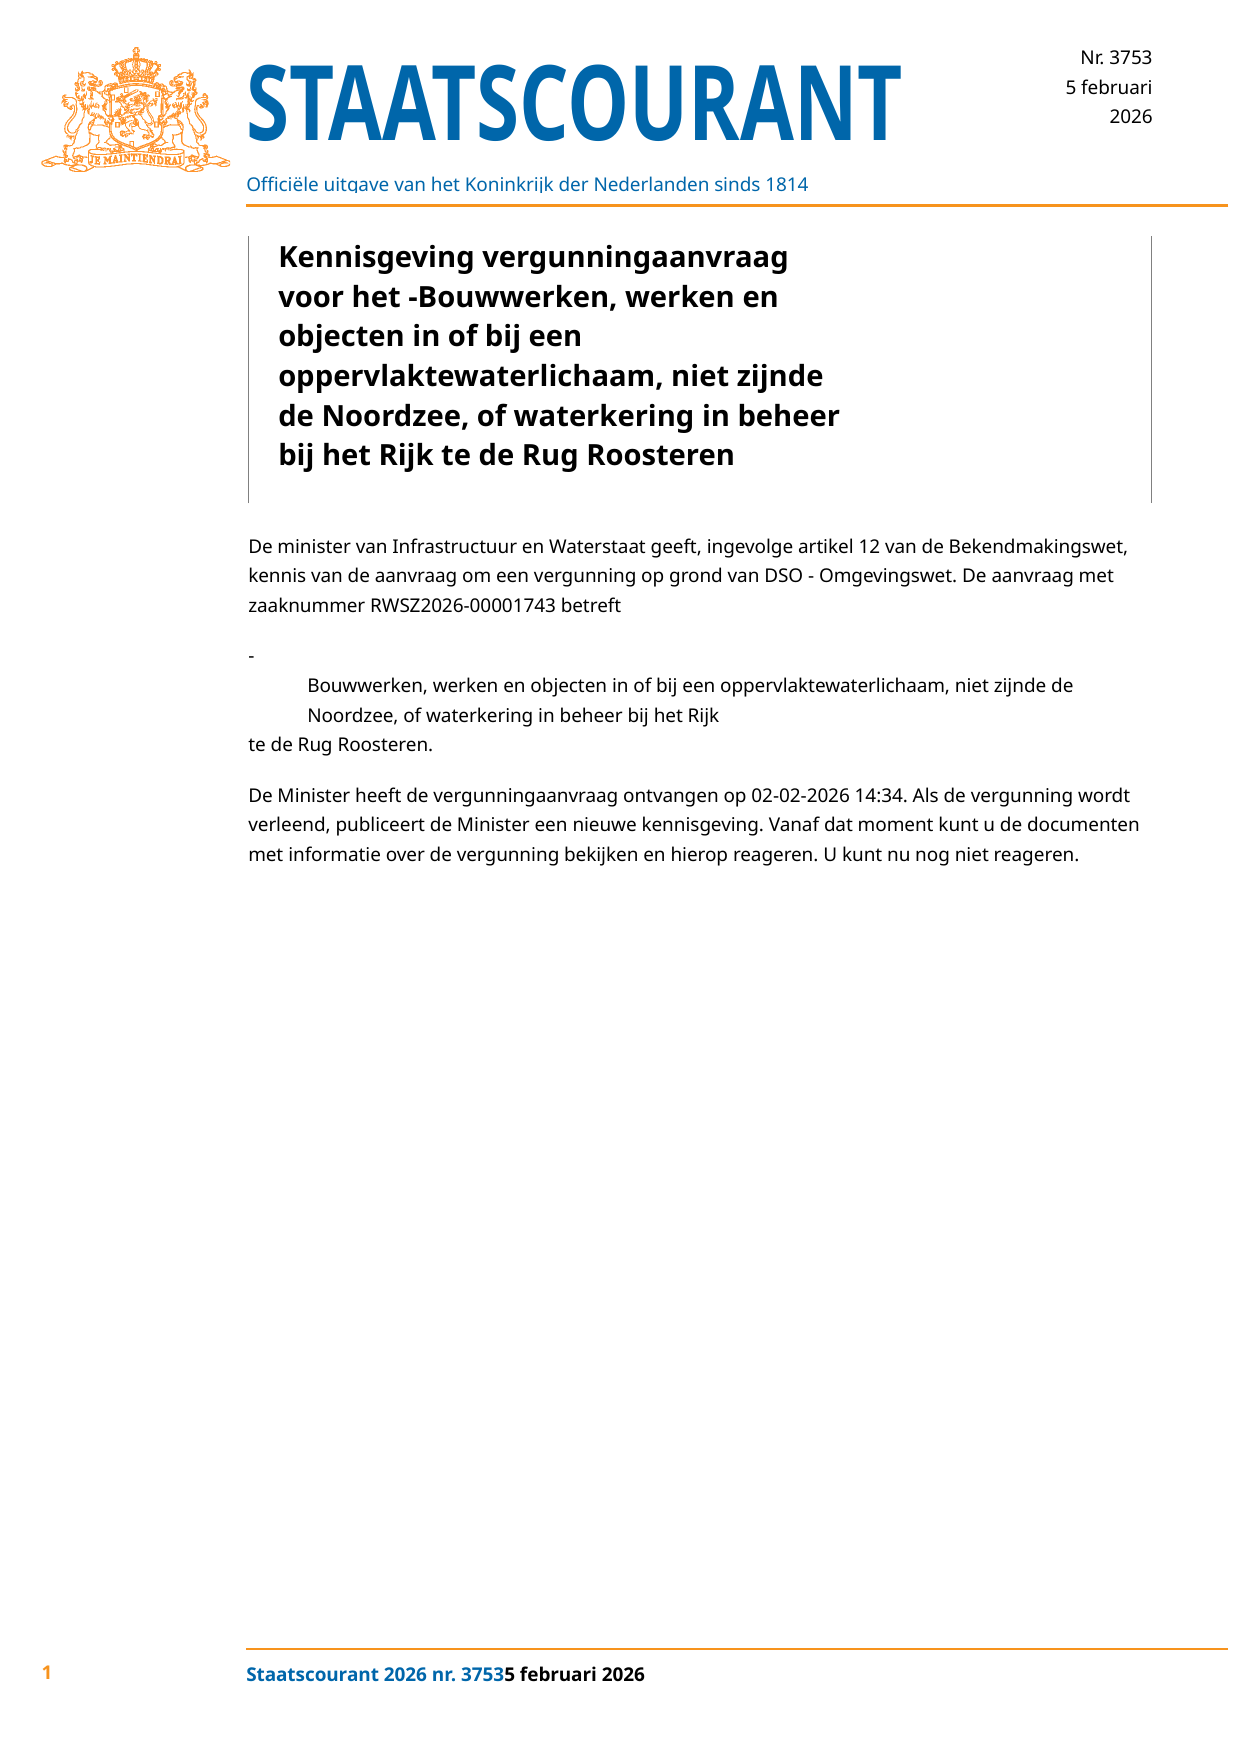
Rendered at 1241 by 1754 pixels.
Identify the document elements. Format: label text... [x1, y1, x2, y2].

list Bouwwerken, werken en objecten in of bij een oppervlaktewaterlichaam, niet zijnde de Noordzee, of waterkering in beheer bij het Rijk [248, 672, 1152, 727]
picture [912, 236, 1090, 414]
text te de Rug Roosteren. [248, 731, 1152, 757]
text De minister van Infrastructuur en Waterstaat geeft, ingevolge artikel 12 van de Bekendmakingswet, kennis van de aanvraag om een vergunning op grond van DSO - Omgevingswet. De aanvraag met zaaknummer RWSZ2026-00001743 betreft [248, 533, 1152, 618]
picture [41, 47, 231, 172]
table_header [850, 414, 1151, 503]
text De Minister heeft de vergunningaanvraag ontvangen op 02-02-2026 14:34. Als de vergunning wordt verleend, publiceert de Minister een nieuwe kennisgeving. Vanaf dat moment kunt u de documenten met informatie over de vergunning bekijken en hierop reageren. U kunt nu nog niet reageren. [248, 782, 1152, 867]
table_header Kennisgeving vergunningaanvraag voor het -Bouwwerken, werken en objecten in of bij een oppervlaktewaterlichaam, niet zijnde de Noordzee, of waterkering in beheer bij het Rijk te de Rug Roosteren [249, 236, 850, 503]
table_header [1090, 236, 1151, 413]
table_header [850, 236, 912, 413]
